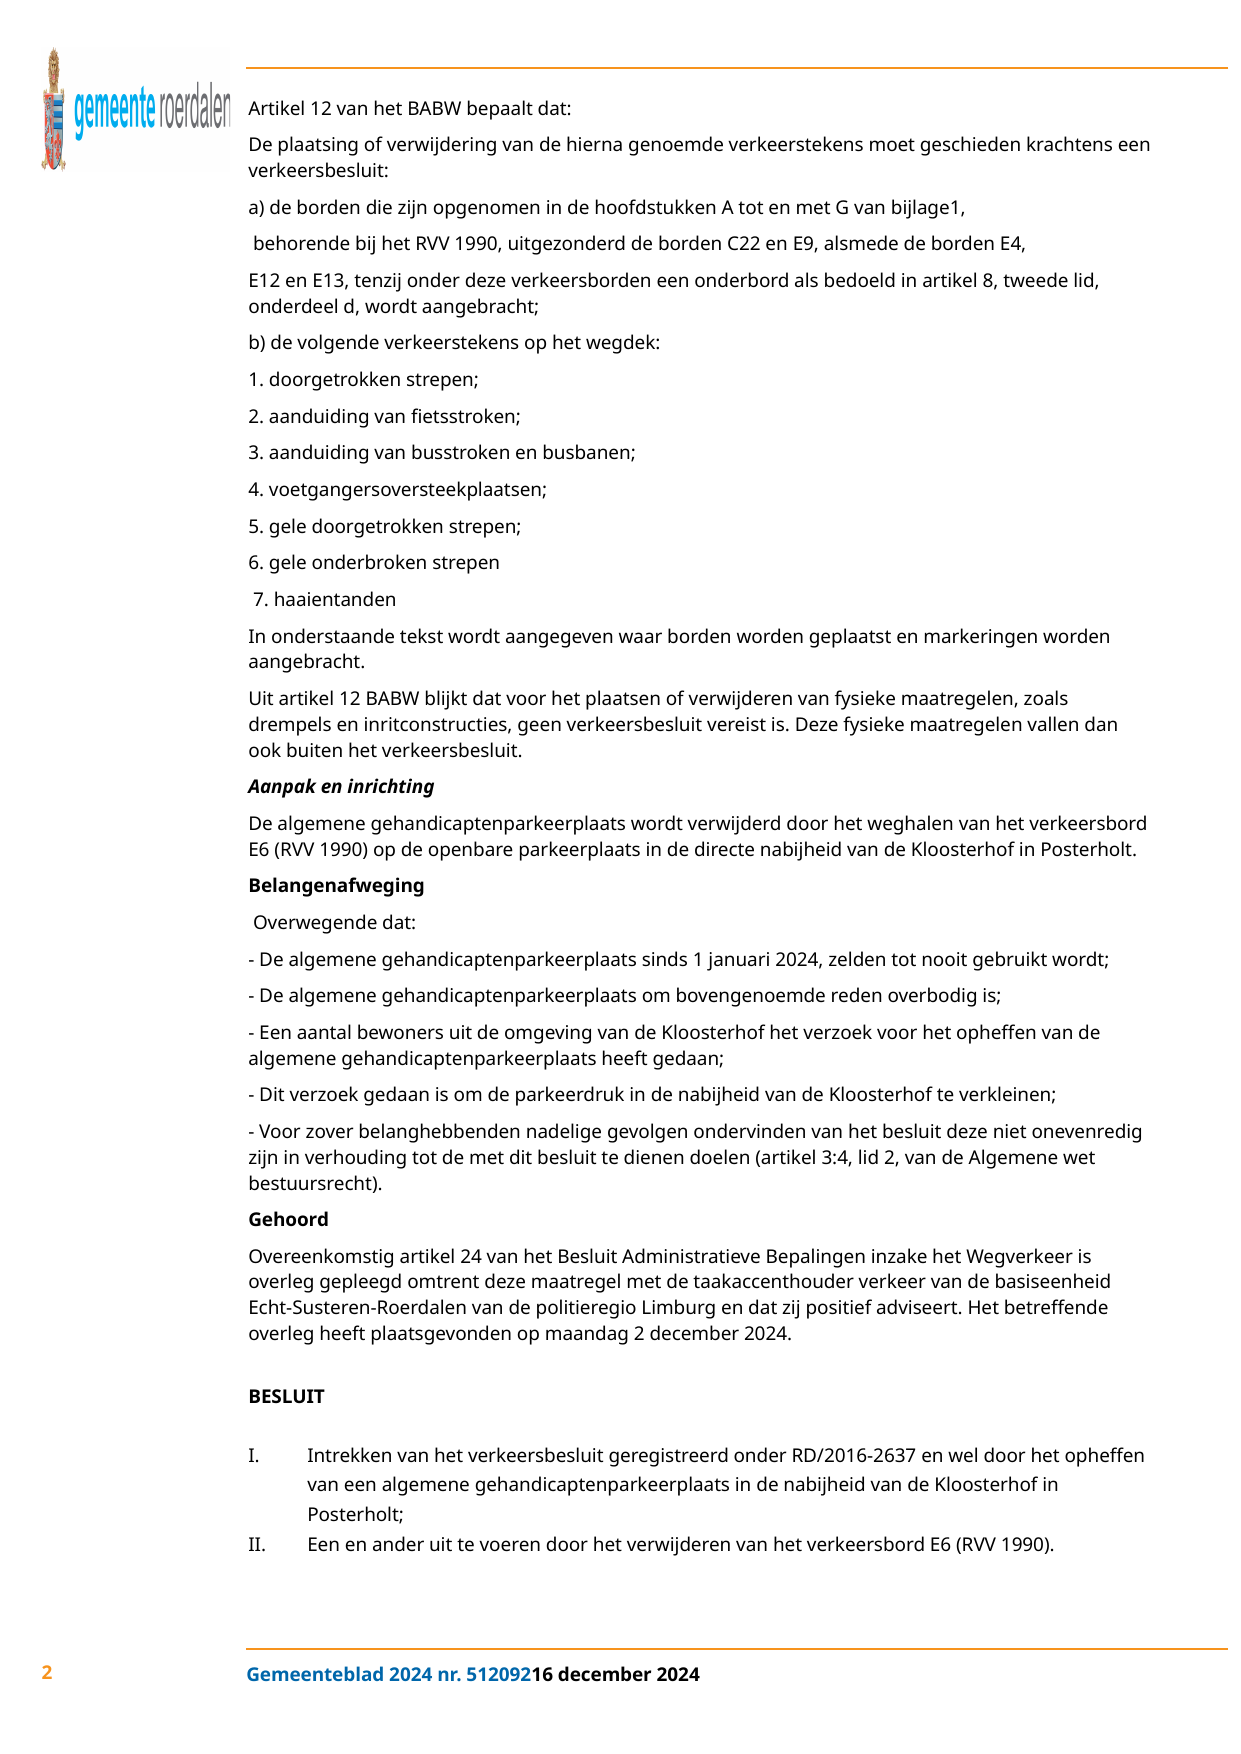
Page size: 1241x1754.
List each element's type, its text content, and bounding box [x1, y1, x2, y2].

text Overwegende dat: [248, 909, 1152, 935]
text Uit artikel 12 BABW blijkt dat voor het plaatsen of verwijderen van fysieke maatregelen, zoals drempels en inritconstructies, geen verkeersbesluit vereist is. Deze fysieke maatregelen vallen dan ook buiten het verkeersbesluit. [248, 685, 1152, 762]
text a) de borden die zijn opgenomen in de hoofdstukken A tot en met G van bijlage1, [248, 194, 1152, 219]
text Gehoord [248, 1206, 1152, 1232]
text Belangenafweging [248, 872, 1152, 898]
list Een en ander uit te voeren door het verwijderen van het verkeersbord E6 (RVV 1990). [248, 1531, 1152, 1557]
text 5. gele doorgetrokken strepen; [248, 513, 1152, 539]
text BESLUIT [248, 1383, 1152, 1409]
text - Een aantal bewoners uit de omgeving van de Kloosterhof het verzoek voor het opheffen van de algemene gehandicaptenparkeerplaats heeft gedaan; [248, 1019, 1152, 1071]
text Artikel 12 van het BABW bepaalt dat: [248, 95, 1152, 121]
text 7. haaientanden [248, 586, 1152, 612]
text De plaatsing of verwijdering van de hierna genoemde verkeerstekens moet geschieden krachtens een verkeersbesluit: [248, 131, 1152, 183]
text 6. gele onderbroken strepen [248, 549, 1152, 575]
text 2. aanduiding van fietsstroken; [248, 403, 1152, 429]
text E12 en E13, tenzij onder deze verkeersborden een onderbord als bedoeld in artikel 8, tweede lid, onderdeel d, wordt aangebracht; [248, 267, 1152, 319]
text behorende bij het RVV 1990, uitgezonderd de borden C22 en E9, alsmede de borden E4, [248, 231, 1152, 256]
text - De algemene gehandicaptenparkeerplaats om bovengenoemde reden overbodig is; [248, 982, 1152, 1008]
text b) de volgende verkeerstekens op het wegdek: [248, 329, 1152, 355]
text 3. aanduiding van busstroken en busbanen; [248, 439, 1152, 465]
text Overeenkomstig artikel 24 van het Besluit Administratieve Bepalingen inzake het Wegverkeer is overleg gepleegd omtrent deze maatregel met de taakaccenthouder verkeer van de basiseenheid Echt-Susteren-Roerdalen van de politieregio Limburg en dat zij positief adviseert. Het betreffende overleg heeft plaatsgevonden op maandag 2 december 2024. [248, 1243, 1152, 1346]
text - Voor zover belanghebbenden nadelige gevolgen ondervinden van het besluit deze niet onevenredig zijn in verhouding tot de met dit besluit te dienen doelen (artikel 3:4, lid 2, van de Algemene wet bestuursrecht). [248, 1118, 1152, 1195]
text - De algemene gehandicaptenparkeerplaats sinds 1 januari 2024, zelden tot nooit gebruikt wordt; [248, 946, 1152, 972]
picture [41, 47, 231, 172]
text In onderstaande tekst wordt aangegeven waar borden worden geplaatst en markeringen worden aangebracht. [248, 623, 1152, 674]
text Aanpak en inrichting [248, 773, 1152, 799]
list Intrekken van het verkeersbesluit geregistreerd onder RD/2016-2637 en wel door het opheffen van een algemene gehandicaptenparkeerplaats in de nabijheid van de Kloosterhof in Posterholt; [248, 1442, 1152, 1527]
text De algemene gehandicaptenparkeerplaats wordt verwijderd door het weghalen van het verkeersbord E6 (RVV 1990) op de openbare parkeerplaats in de directe nabijheid van de Kloosterhof in Posterholt. [248, 810, 1152, 862]
text - Dit verzoek gedaan is om de parkeerdruk in de nabijheid van de Kloosterhof te verkleinen; [248, 1082, 1152, 1107]
text 4. voetgangersoversteekplaatsen; [248, 476, 1152, 502]
text 1. doorgetrokken strepen; [248, 366, 1152, 392]
